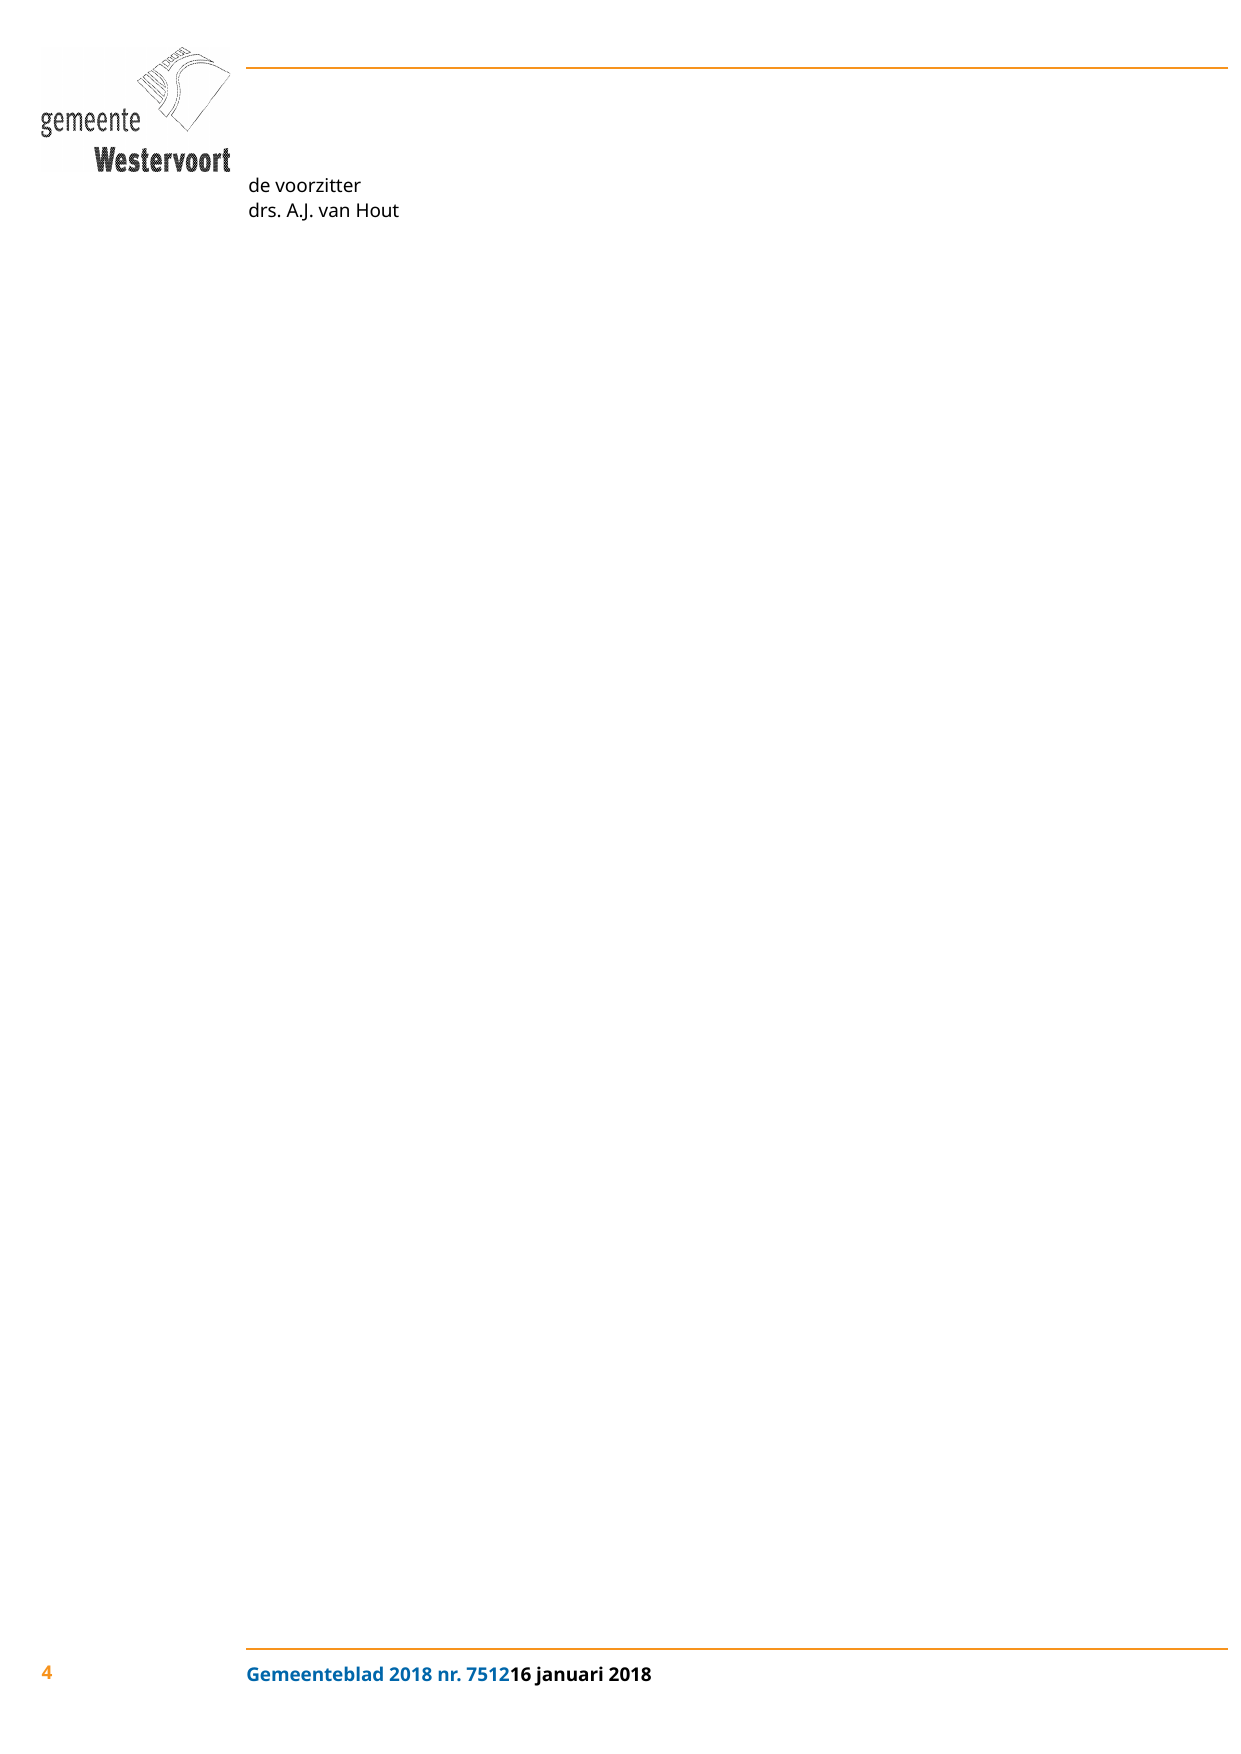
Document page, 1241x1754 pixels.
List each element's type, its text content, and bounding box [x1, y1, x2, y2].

picture [41, 47, 231, 172]
text de voorzitter [248, 172, 1152, 198]
text drs. A.J. van Hout [248, 198, 1152, 223]
